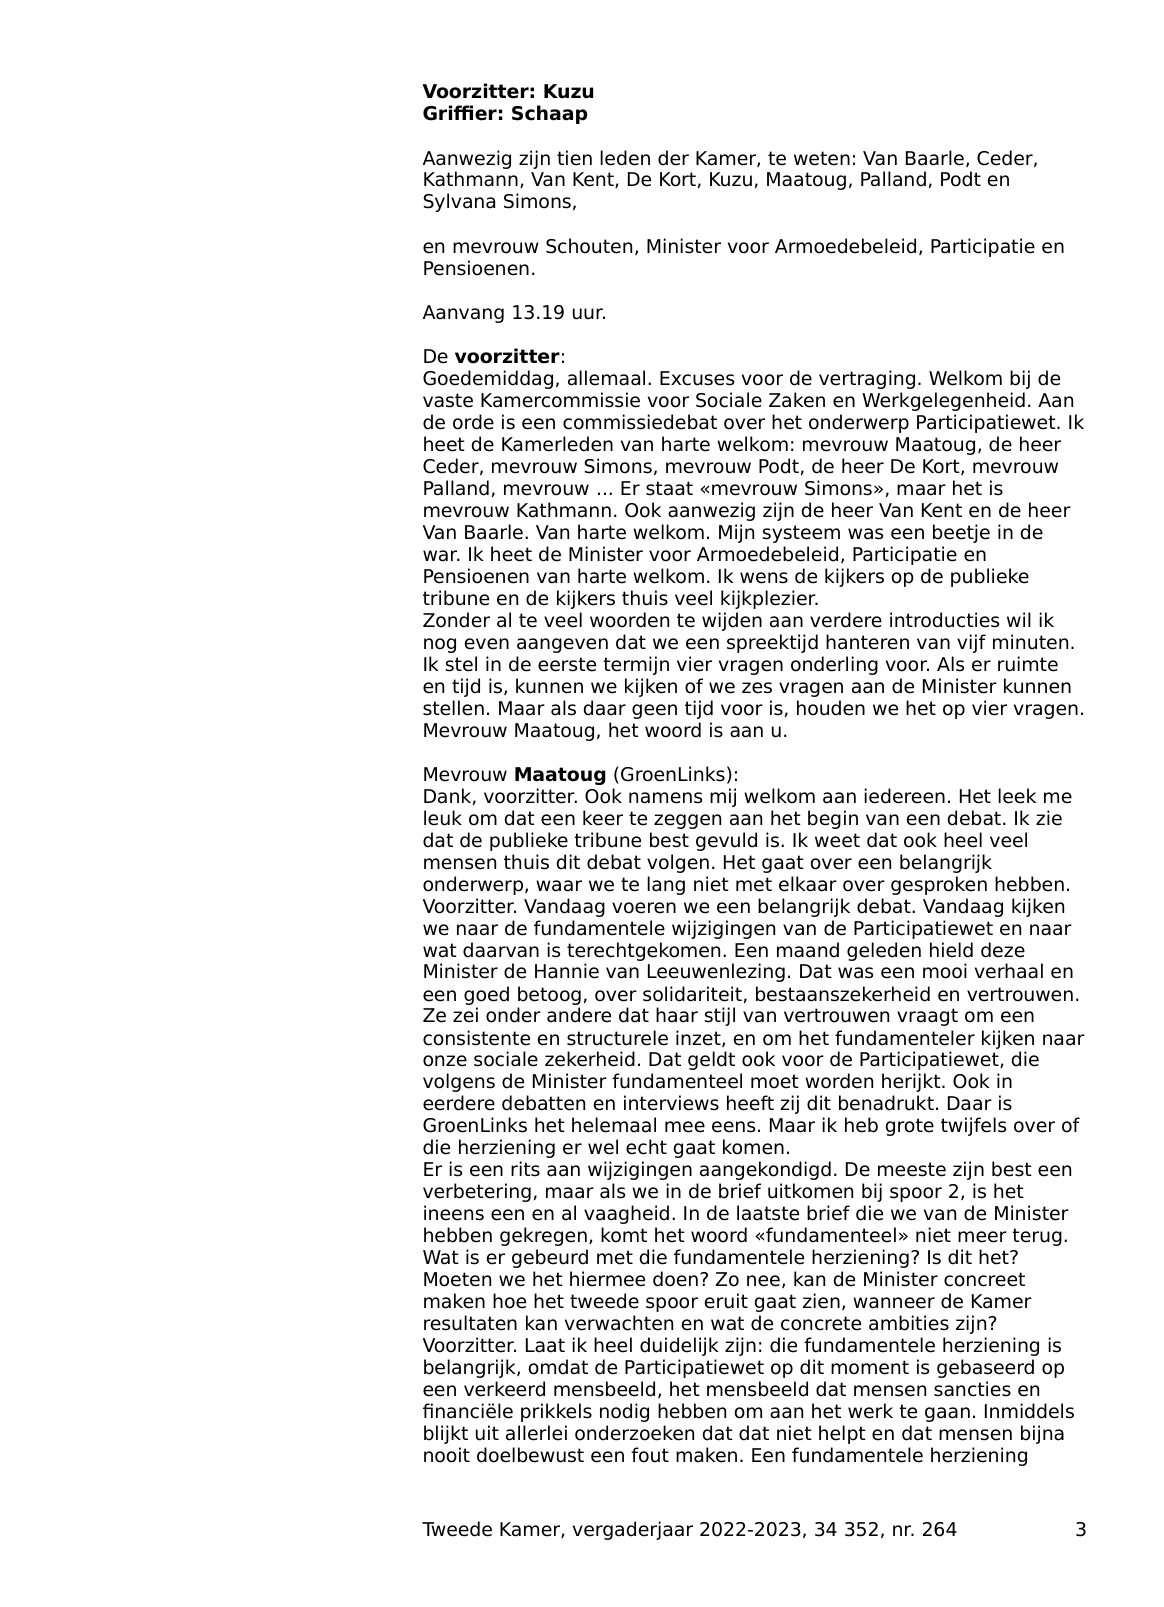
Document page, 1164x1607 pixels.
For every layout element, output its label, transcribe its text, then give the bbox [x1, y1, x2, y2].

text Aanvang 13.19 uur. [422, 302, 1087, 324]
text Goedemiddag, allemaal. Excuses voor de vertraging. Welkom bij de vaste Kamercommissie voor Sociale Zaken en Werkgelegenheid. Aan de orde is een commissiedebat over het onderwerp Participatiewet. Ik heet de Kamerleden van harte welkom: mevrouw Maatoug, de heer Ceder, mevrouw Simons, mevrouw Podt, de heer De Kort, mevrouw Palland, mevrouw ... Er staat «mevrouw Simons», maar het is mevrouw Kathmann. Ook aanwezig zijn de heer Van Kent en de heer Van Baarle. Van harte welkom. Mijn systeem was een beetje in de war. Ik heet de Minister voor Armoedebeleid, Participatie en Pensioenen van harte welkom. Ik wens de kijkers op de publieke tribune en de kijkers thuis veel kijkplezier. [422, 368, 1087, 609]
text Voorzitter: Kuzu [422, 81, 1087, 103]
text en mevrouw Schouten, Minister voor Armoedebeleid, Participatie en Pensioenen. [422, 236, 1087, 279]
text Mevrouw Maatoug (GroenLinks): [422, 764, 1087, 786]
text Voorzitter. Vandaag voeren we een belangrijk debat. Vandaag kijken we naar de fundamentele wijzigingen van de Participatiewet en naar wat daarvan is terechtgekomen. Een maand geleden hield deze Minister de Hannie van Leeuwenlezing. Dat was een mooi verhaal en een goed betoog, over solidariteit, bestaanszekerheid en vertrouwen. Ze zei onder andere dat haar stijl van vertrouwen vraagt om een consistente en structurele inzet, en om het fundamenteler kijken naar onze sociale zekerheid. Dat geldt ook voor de Participatiewet, die volgens de Minister fundamenteel moet worden herijkt. Ook in eerdere debatten en interviews heeft zij dit benadrukt. Daar is GroenLinks het helemaal mee eens. Maar ik heb grote twijfels over of die herziening er wel echt gaat komen. [422, 896, 1087, 1159]
text Griffier: Schaap [422, 103, 1087, 125]
text Dank, voorzitter. Ook namens mij welkom aan iedereen. Het leek me leuk om dat een keer te zeggen aan het begin van een debat. Ik zie dat de publieke tribune best gevuld is. Ik weet dat ook heel veel mensen thuis dit debat volgen. Het gaat over een belangrijk onderwerp, waar we te lang niet met elkaar over gesproken hebben. [422, 786, 1087, 896]
text Zonder al te veel woorden te wijden aan verdere introducties wil ik nog even aangeven dat we een spreektijd hanteren van vijf minuten. Ik stel in de eerste termijn vier vragen onderling voor. Als er ruimte en tijd is, kunnen we kijken of we zes vragen aan de Minister kunnen stellen. Maar als daar geen tijd voor is, houden we het op vier vragen. Mevrouw Maatoug, het woord is aan u. [422, 609, 1087, 741]
text Aanwezig zijn tien leden der Kamer, te weten: Van Baarle, Ceder, Kathmann, Van Kent, De Kort, Kuzu, Maatoug, Palland, Podt en Sylvana Simons, [422, 147, 1087, 213]
text De voorzitter: [422, 346, 1087, 368]
text Er is een rits aan wijzigingen aangekondigd. De meeste zijn best een verbetering, maar als we in de brief uitkomen bij spoor 2, is het ineens een en al vaagheid. In de laatste brief die we van de Minister hebben gekregen, komt het woord «fundamenteel» niet meer terug. Wat is er gebeurd met die fundamentele herziening? Is dit het? Moeten we het hiermee doen? Zo nee, kan de Minister concreet maken hoe het tweede spoor eruit gaat zien, wanneer de Kamer resultaten kan verwachten en wat de concrete ambities zijn? [422, 1159, 1087, 1335]
text Voorzitter. Laat ik heel duidelijk zijn: die fundamentele herziening is belangrijk, omdat de Participatiewet op dit moment is gebaseerd op een verkeerd mensbeeld, het mensbeeld dat mensen sancties en financiële prikkels nodig hebben om aan het werk te gaan. Inmiddels blijkt uit allerlei onderzoeken dat dat niet helpt en dat mensen bijna nooit doelbewust een fout maken. Een fundamentele herziening [422, 1335, 1087, 1467]
